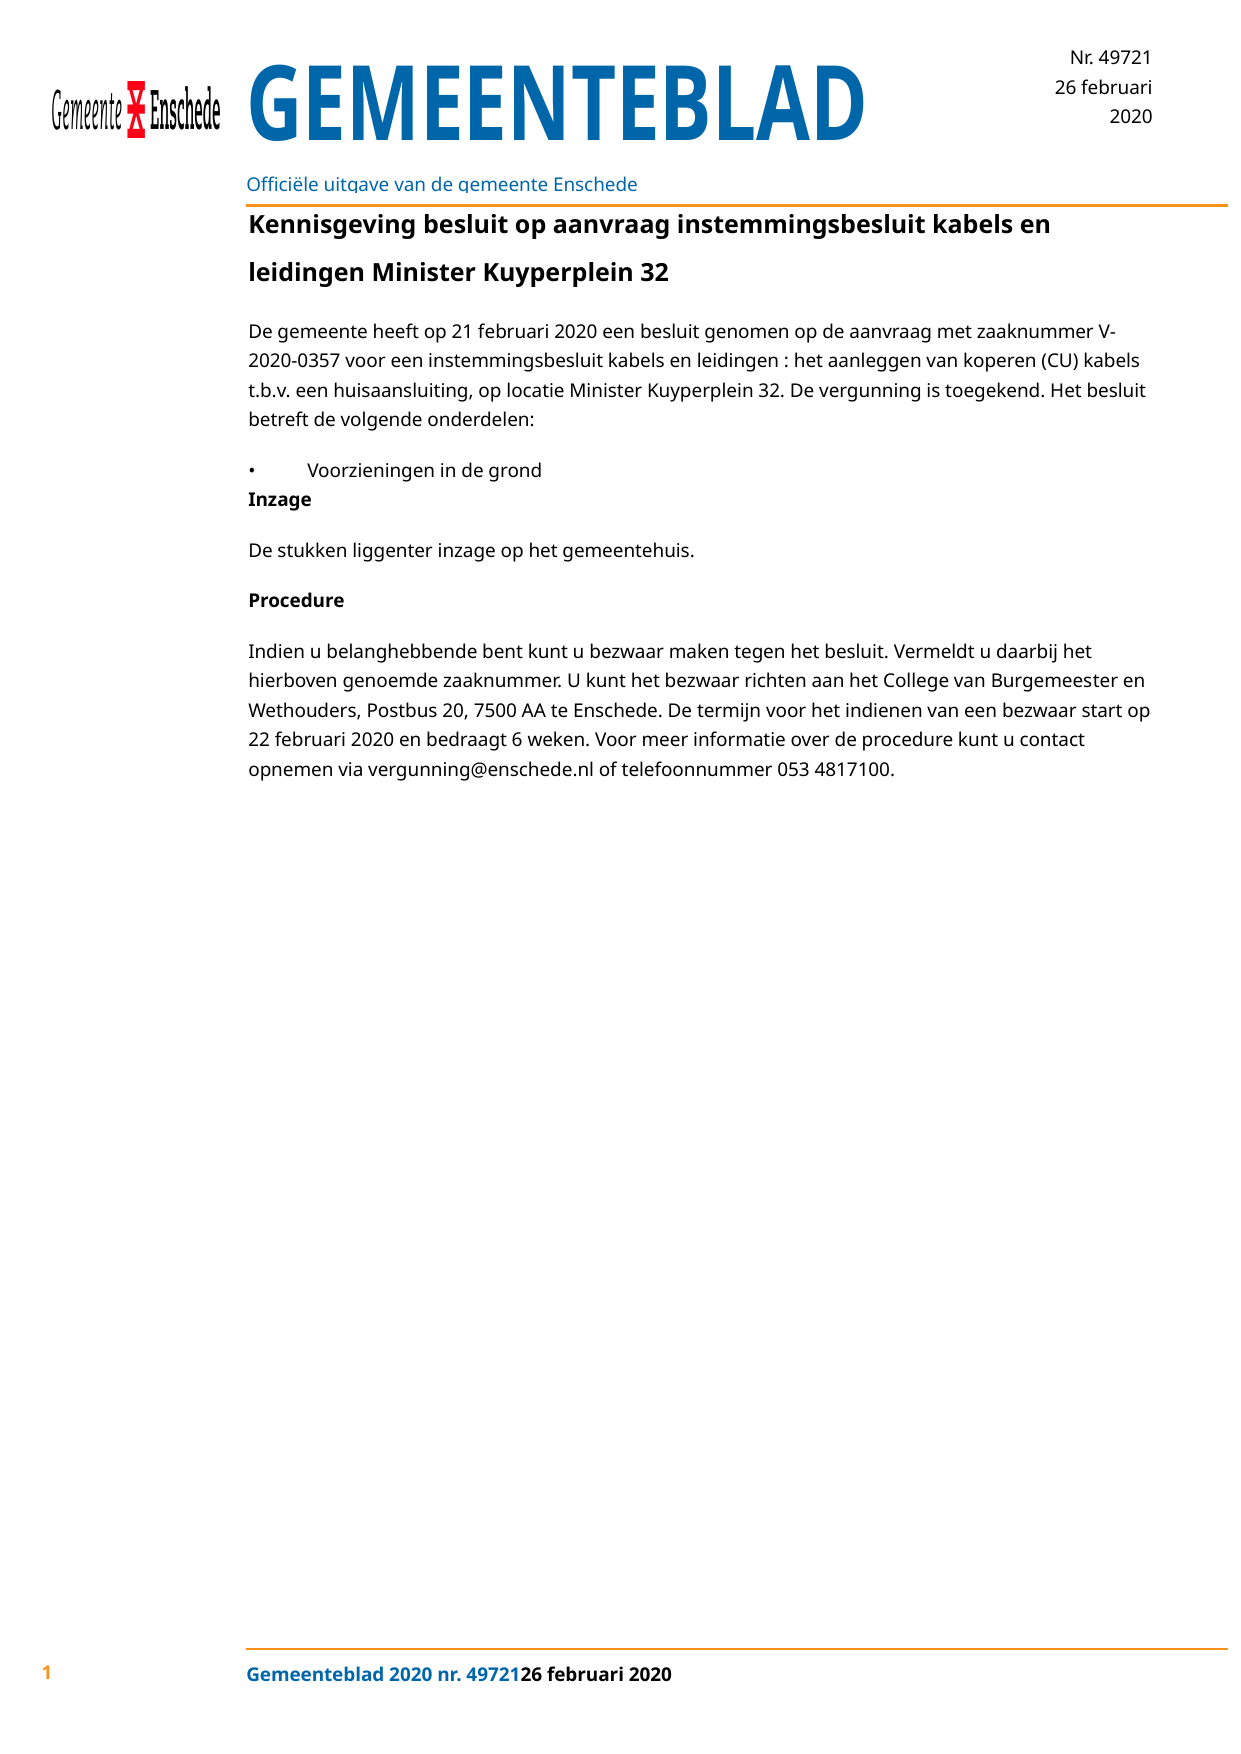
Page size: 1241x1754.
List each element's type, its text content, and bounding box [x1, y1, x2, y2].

text Indien u belanghebbende bent kunt u bezwaar maken tegen het besluit. Vermeldt u daarbij het hierboven genoemde zaaknummer. U kunt het bezwaar richten aan het College van Burgemees­ter en Wethouders, Postbus 20, 7500 AA te Enschede. De termijn voor het indienen van een bezwaar start op 22 februari 2020 en bedraagt 6 weken. Voor meer informatie over de procedure kunt u contact opnemen via vergunning@enschede.nl of telefoonnummer 053 4817100. [248, 638, 1152, 782]
text Procedure [248, 587, 1152, 613]
text De stukken liggenter inzage op het gemeentehuis. [248, 537, 1152, 563]
text Kennisgeving besluit op aanvraag instemmingsbesluit kabels en leidingen Minister Kuyperplein 32 [248, 207, 1152, 288]
text Inzage [248, 487, 1152, 512]
text De gemeente heeft op 21 februari 2020 een besluit genomen op de aanvraag met zaaknummer V-2020-0357 voor een instemmingsbesluit kabels en leidingen : het aanleggen van koperen (CU) kabels t.b.v. een huisaansluiting, op locatie Minister Kuyperplein 32. De vergunning is toegekend. Het besluit betreft de volgende onderdelen: [248, 318, 1152, 432]
picture [41, 47, 231, 172]
list Voorzieningen in de grond [248, 457, 1152, 483]
